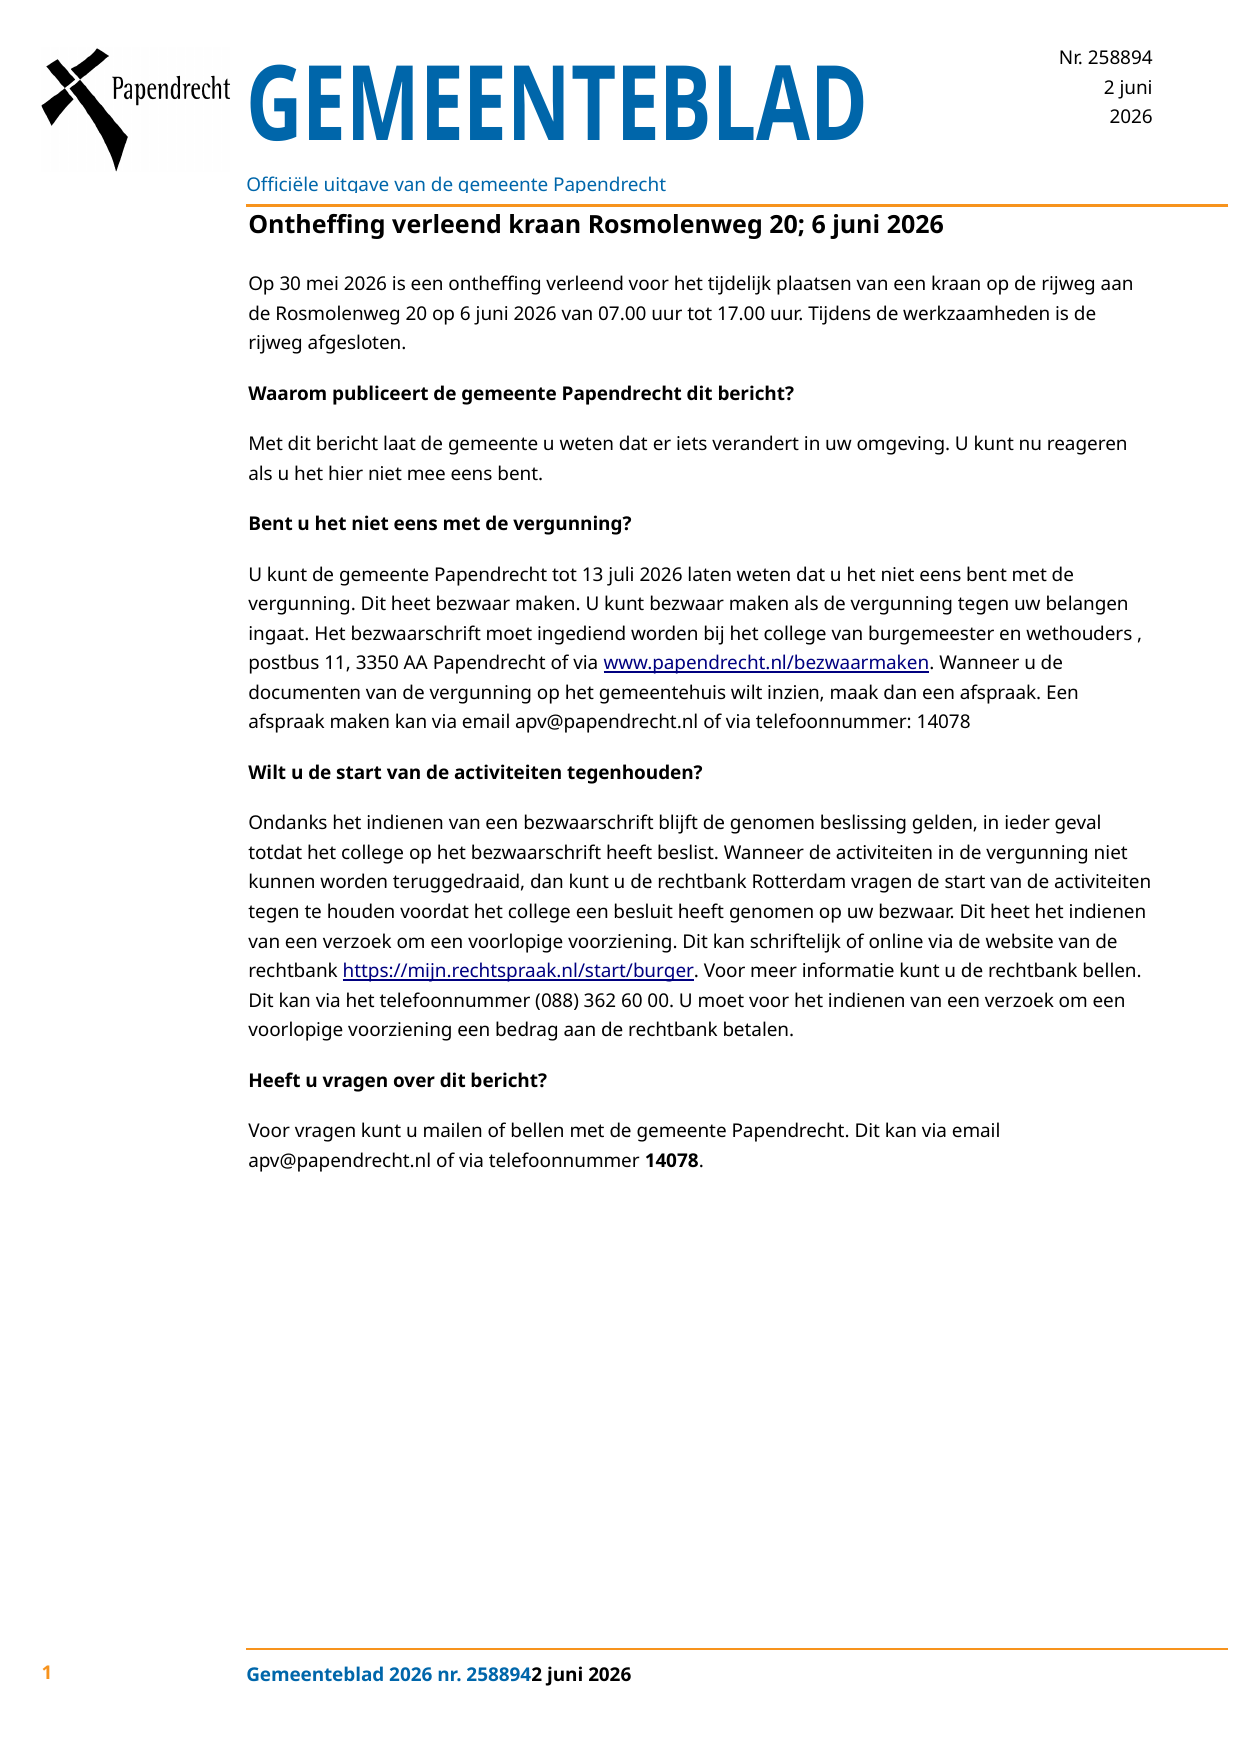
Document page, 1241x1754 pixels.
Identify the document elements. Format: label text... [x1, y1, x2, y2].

text Bent u het niet eens met de vergunning? [248, 510, 1152, 536]
text Wilt u de start van de activiteiten tegenhouden? [248, 759, 1152, 785]
text Waarom publiceert de gemeente Papendrecht dit bericht? [248, 380, 1152, 406]
text Op 30 mei 2026 is een ontheffing verleend voor het tijdelijk plaatsen van een kraan op de rijweg aan de Rosmolenweg 20 op 6 juni 2026 van 07.00 uur tot 17.00 uur. Tijdens de werkzaamheden is de rijweg afgesloten. [248, 270, 1152, 355]
text Ondanks het indienen van een bezwaarschrift blijft de genomen beslissing gelden, in ieder geval totdat het college op het bezwaarschrift heeft beslist. Wanneer de activiteiten in de vergunning niet kunnen worden teruggedraaid, dan kunt u de rechtbank Rotterdam vragen de start van de activiteiten tegen te houden voordat het college een besluit heeft genomen op uw bezwaar. Dit heet het indienen van een verzoek om een voorlopige voorziening. Dit kan schriftelijk of online via de website van de rechtbank https://mijn.rechtspraak.nl/start/burger. Voor meer informatie kunt u de rechtbank bellen. Dit kan via het telefoonnummer (088) 362 60 00. U moet voor het indienen van een verzoek om een voorlopige voorziening een bedrag aan de rechtbank betalen. [248, 809, 1152, 1042]
text Heeft u vragen over dit bericht? [248, 1067, 1152, 1093]
text U kunt de gemeente Papendrecht tot 13 juli 2026 laten weten dat u het niet eens bent met de vergunning. Dit heet bezwaar maken. U kunt bezwaar maken als de vergunning tegen uw belangen ingaat. Het bezwaarschrift moet ingediend worden bij het college van burgemeester en wethouders , postbus 11, 3350 AA Papendrecht of via www.papendrecht.nl/bezwaarmaken. Wanneer u de documenten van de vergunning op het gemeentehuis wilt inzien, maak dan een afspraak. Een afspraak maken kan via email apv@papendrecht.nl of via telefoonnummer: 14078 [248, 561, 1152, 734]
picture [41, 47, 231, 172]
text Met dit bericht laat de gemeente u weten dat er iets verandert in uw omgeving. U kunt nu reageren als u het hier niet mee eens bent. [248, 430, 1152, 486]
text Voor vragen kunt u mailen of bellen met de gemeente Papendrecht. Dit kan via email apv@papendrecht.nl of via telefoonnummer 14078. [248, 1117, 1152, 1173]
text Ontheffing verleend kraan Rosmolenweg 20; 6 juni 2026 [248, 207, 1152, 241]
